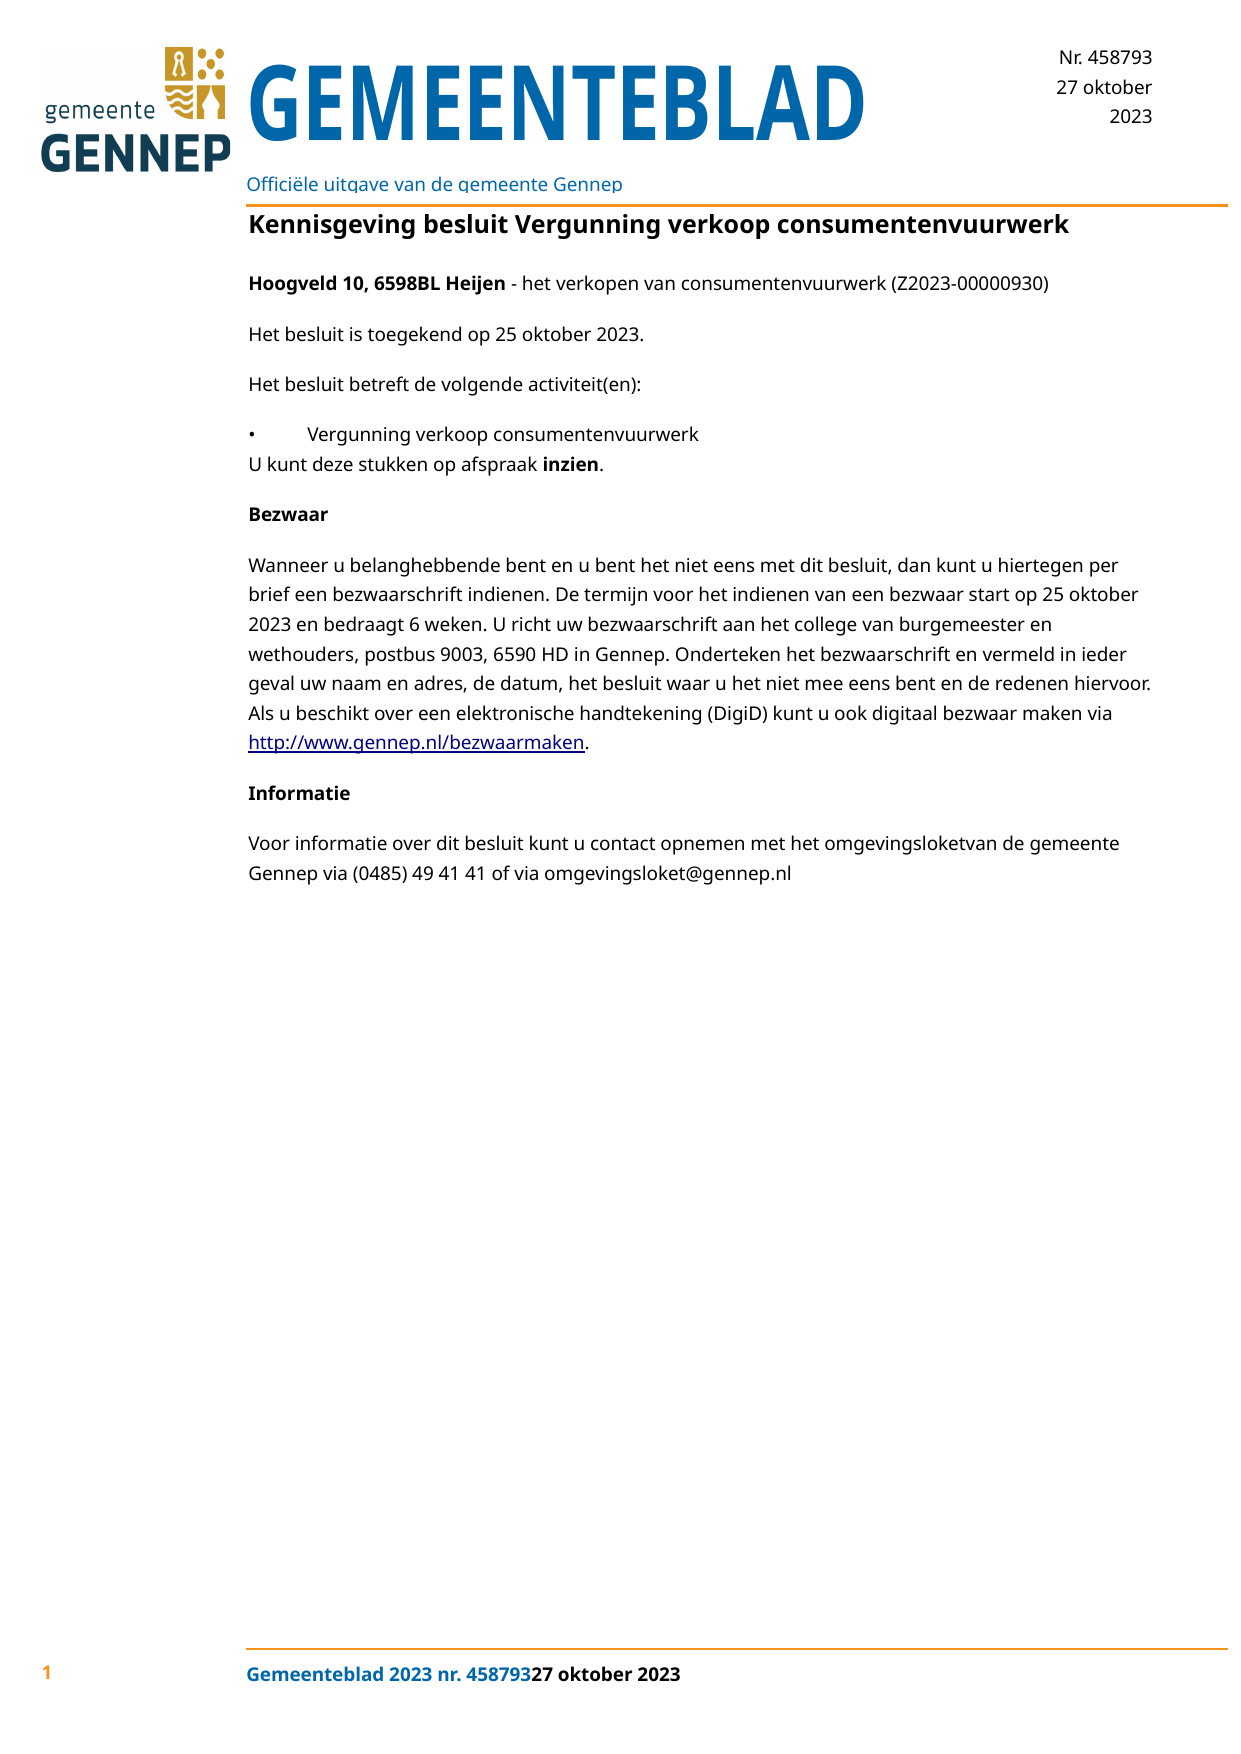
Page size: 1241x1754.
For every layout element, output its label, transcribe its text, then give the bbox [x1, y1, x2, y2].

text Informatie [248, 780, 1152, 806]
text Wanneer u belanghebbende bent en u bent het niet eens met dit besluit, dan kunt u hiertegen per brief een bezwaarschrift indienen. De termijn voor het indienen van een bezwaar start op 25 oktober 2023 en bedraagt 6 weken. U richt uw bezwaarschrift aan het college van burgemeester en wethouders, postbus 9003, 6590 HD in Gennep. Onderteken het bezwaarschrift en vermeld in ieder geval uw naam en adres, de datum, het besluit waar u het niet mee eens bent en de redenen hiervoor. Als u beschikt over een elektronische handtekening (DigiD) kunt u ook digitaal bezwaar maken via http://www.gennep.nl/bezwaarmaken. [248, 552, 1152, 755]
text U kunt deze stukken op afspraak inzien. [248, 451, 1152, 477]
list Vergunning verkoop consumentenvuurwerk [248, 422, 1152, 447]
text Voor informatie over dit besluit kunt u contact opnemen met het omgevingsloketvan de gemeente Gennep via (0485) 49 41 41 of via omgevingsloket@gennep.nl [248, 830, 1152, 886]
text Het besluit is toegekend op 25 oktober 2023. [248, 321, 1152, 346]
text Hoogveld 10, 6598BL Heijen - het verkopen van consumentenvuurwerk (Z2023-00000930) [248, 270, 1152, 296]
text Kennisgeving besluit Vergunning verkoop consumentenvuurwerk [248, 207, 1152, 241]
text Het besluit betreft de volgende activiteit(en): [248, 371, 1152, 397]
text Bezwaar [248, 502, 1152, 527]
picture [41, 47, 231, 172]
